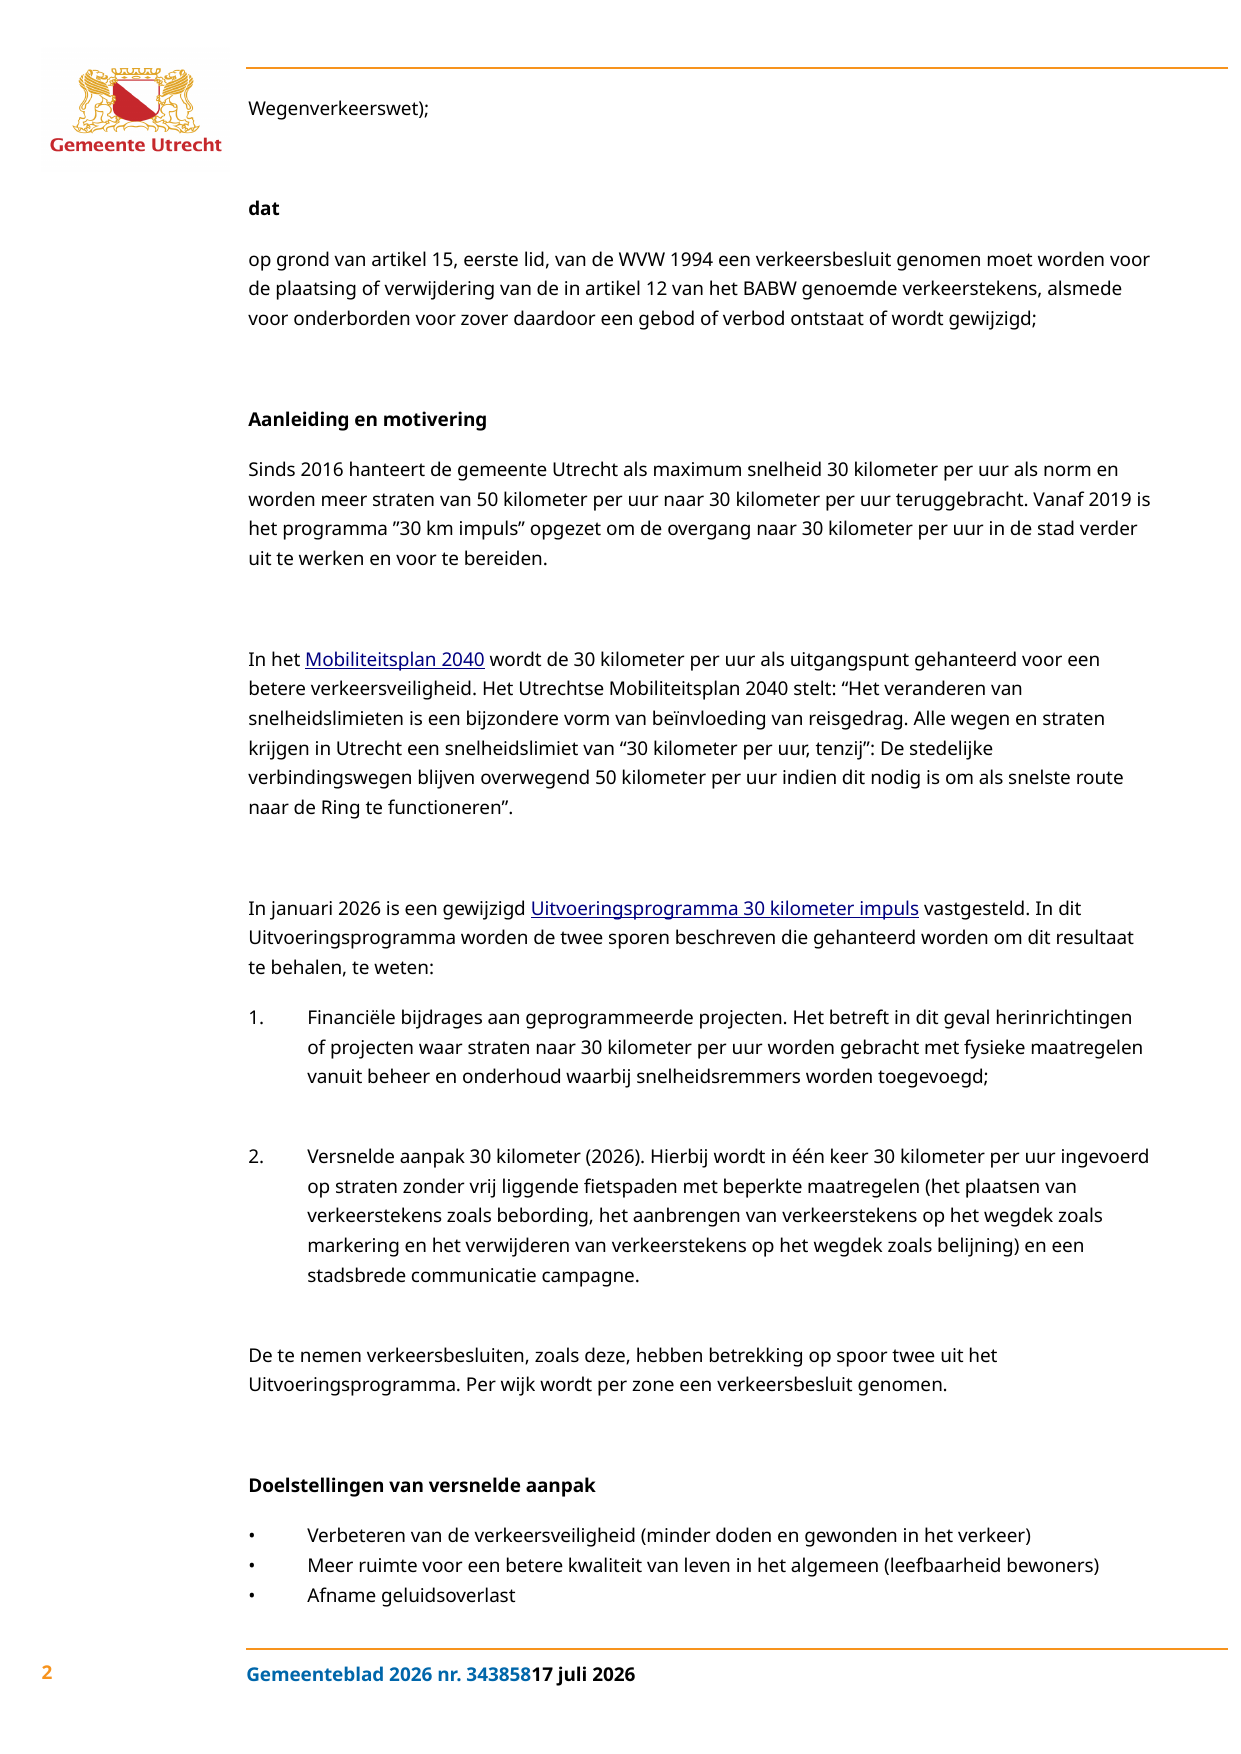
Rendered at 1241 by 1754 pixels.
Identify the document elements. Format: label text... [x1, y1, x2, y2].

picture [41, 47, 231, 172]
text In januari 2026 is een gewijzigd Uitvoeringsprogramma 30 kilometer impuls vastgesteld. In dit Uitvoeringsprogramma worden de twee sporen beschreven die gehanteerd worden om dit resultaat te behalen, te weten: [248, 895, 1152, 980]
list Meer ruimte voor een betere kwaliteit van leven in het algemeen (leefbaarheid bewoners) [248, 1552, 1152, 1578]
text dat [248, 196, 1152, 221]
list Versnelde aanpak 30 kilometer (2026). Hierbij wordt in één keer 30 kilometer per uur ingevoerd op straten zonder vrij liggende fietspaden met beperkte maatregelen (het plaatsen van verkeerstekens zoals bebording, het aanbrengen van verkeerstekens op het wegdek zoals markering en het verwijderen van verkeerstekens op het wegdek zoals belijning) en een stadsbrede communicatie campagne. [248, 1143, 1152, 1288]
text op grond van artikel 15, eerste lid, van de WVW 1994 een verkeersbesluit genomen moet worden voor de plaatsing of verwijdering van de in artikel 12 van het BABW genoemde verkeerstekens, alsmede voor onderborden voor zover daardoor een gebod of verbod ontstaat of wordt gewijzigd; [248, 246, 1152, 331]
list Verbeteren van de verkeersveiligheid (minder doden en gewonden in het verkeer) [248, 1523, 1152, 1548]
list Financiële bijdrages aan geprogrammeerde projecten. Het betreft in dit geval herinrichtingen of projecten waar straten naar 30 kilometer per uur worden gebracht met fysieke maatregelen vanuit beheer en onderhoud waarbij snelheidsremmers worden toegevoegd; [248, 1004, 1152, 1089]
list Afname geluidsoverlast [248, 1582, 1152, 1608]
text De te nemen verkeersbesluiten, zoals deze, hebben betrekking op spoor twee uit het Uitvoeringsprogramma. Per wijk wordt per zone een verkeersbesluit genomen. [248, 1342, 1152, 1397]
text Wegenverkeerswet); [248, 95, 1152, 121]
text Doelstellingen van versnelde aanpak [248, 1472, 1152, 1498]
text In het Mobiliteitsplan 2040 wordt de 30 kilometer per uur als uitgangspunt gehanteerd voor een betere verkeersveiligheid. Het Utrechtse Mobiliteitsplan 2040 stelt: “Het veranderen van snelheidslimieten is een bijzondere vorm van beïnvloeding van reisgedrag. Alle wegen en straten krijgen in Utrecht een snelheidslimiet van “30 kilometer per uur, tenzij”: De stedelijke verbindingswegen blijven overwegend 50 kilometer per uur indien dit nodig is om als snelste route naar de Ring te functioneren”. [248, 646, 1152, 820]
text Aanleiding en motivering [248, 406, 1152, 432]
text Sinds 2016 hanteert de gemeente Utrecht als maximum snelheid 30 kilometer per uur als norm en worden meer straten van 50 kilometer per uur naar 30 kilometer per uur teruggebracht. Vanaf 2019 is het programma ”30 km impuls” opgezet om de overgang naar 30 kilometer per uur in de stad verder uit te werken en voor te bereiden. [248, 456, 1152, 571]
